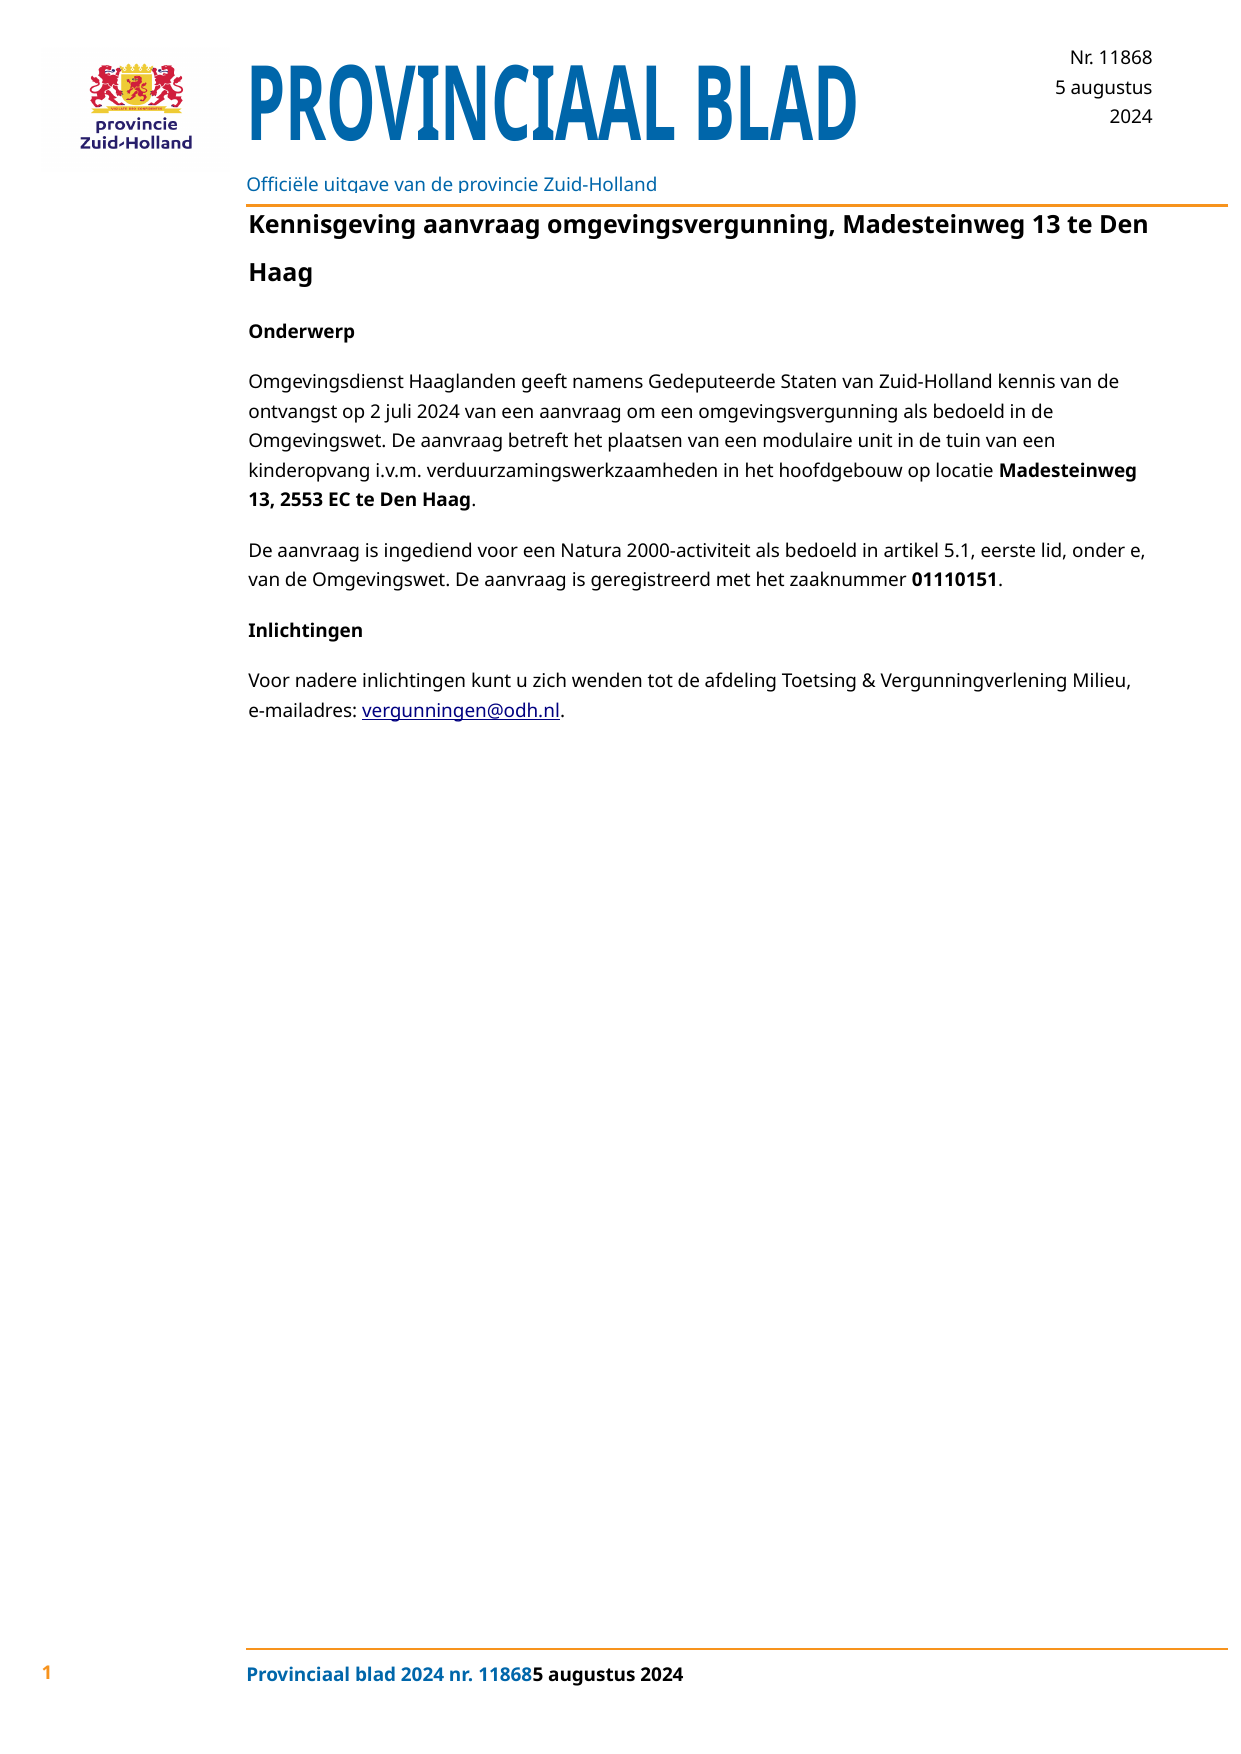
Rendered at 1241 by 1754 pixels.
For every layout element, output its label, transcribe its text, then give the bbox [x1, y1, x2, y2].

text Kennisgeving aanvraag omgevingsvergunning, Madesteinweg 13 te Den Haag [248, 207, 1152, 288]
text Inlichtingen [248, 617, 1152, 643]
text De aanvraag is ingediend voor een Natura 2000-activiteit als bedoeld in artikel 5.1, eerste lid, onder e, van de Omgevingswet. De aanvraag is geregistreerd met het zaaknummer 01110151. [248, 537, 1152, 592]
text Omgevingsdienst Haaglanden geeft namens Gedeputeerde Staten van Zuid-Holland kennis van de ontvangst op 2 juli 2024 van een aanvraag om een omgevingsvergunning als bedoeld in de Omgevingswet. De aanvraag betreft het plaatsen van een modulaire unit in de tuin van een kinderopvang i.v.m. verduurzamingswerkzaamheden in het hoofdgebouw op locatie Madesteinweg 13, 2553 EC te Den Haag. [248, 368, 1152, 512]
text Onderwerp [248, 318, 1152, 344]
text Voor nadere inlichtingen kunt u zich wenden tot de afdeling Toetsing & Vergunningverlening Milieu, e-mailadres: vergunningen@odh.nl. [248, 667, 1152, 723]
picture [41, 47, 231, 172]
